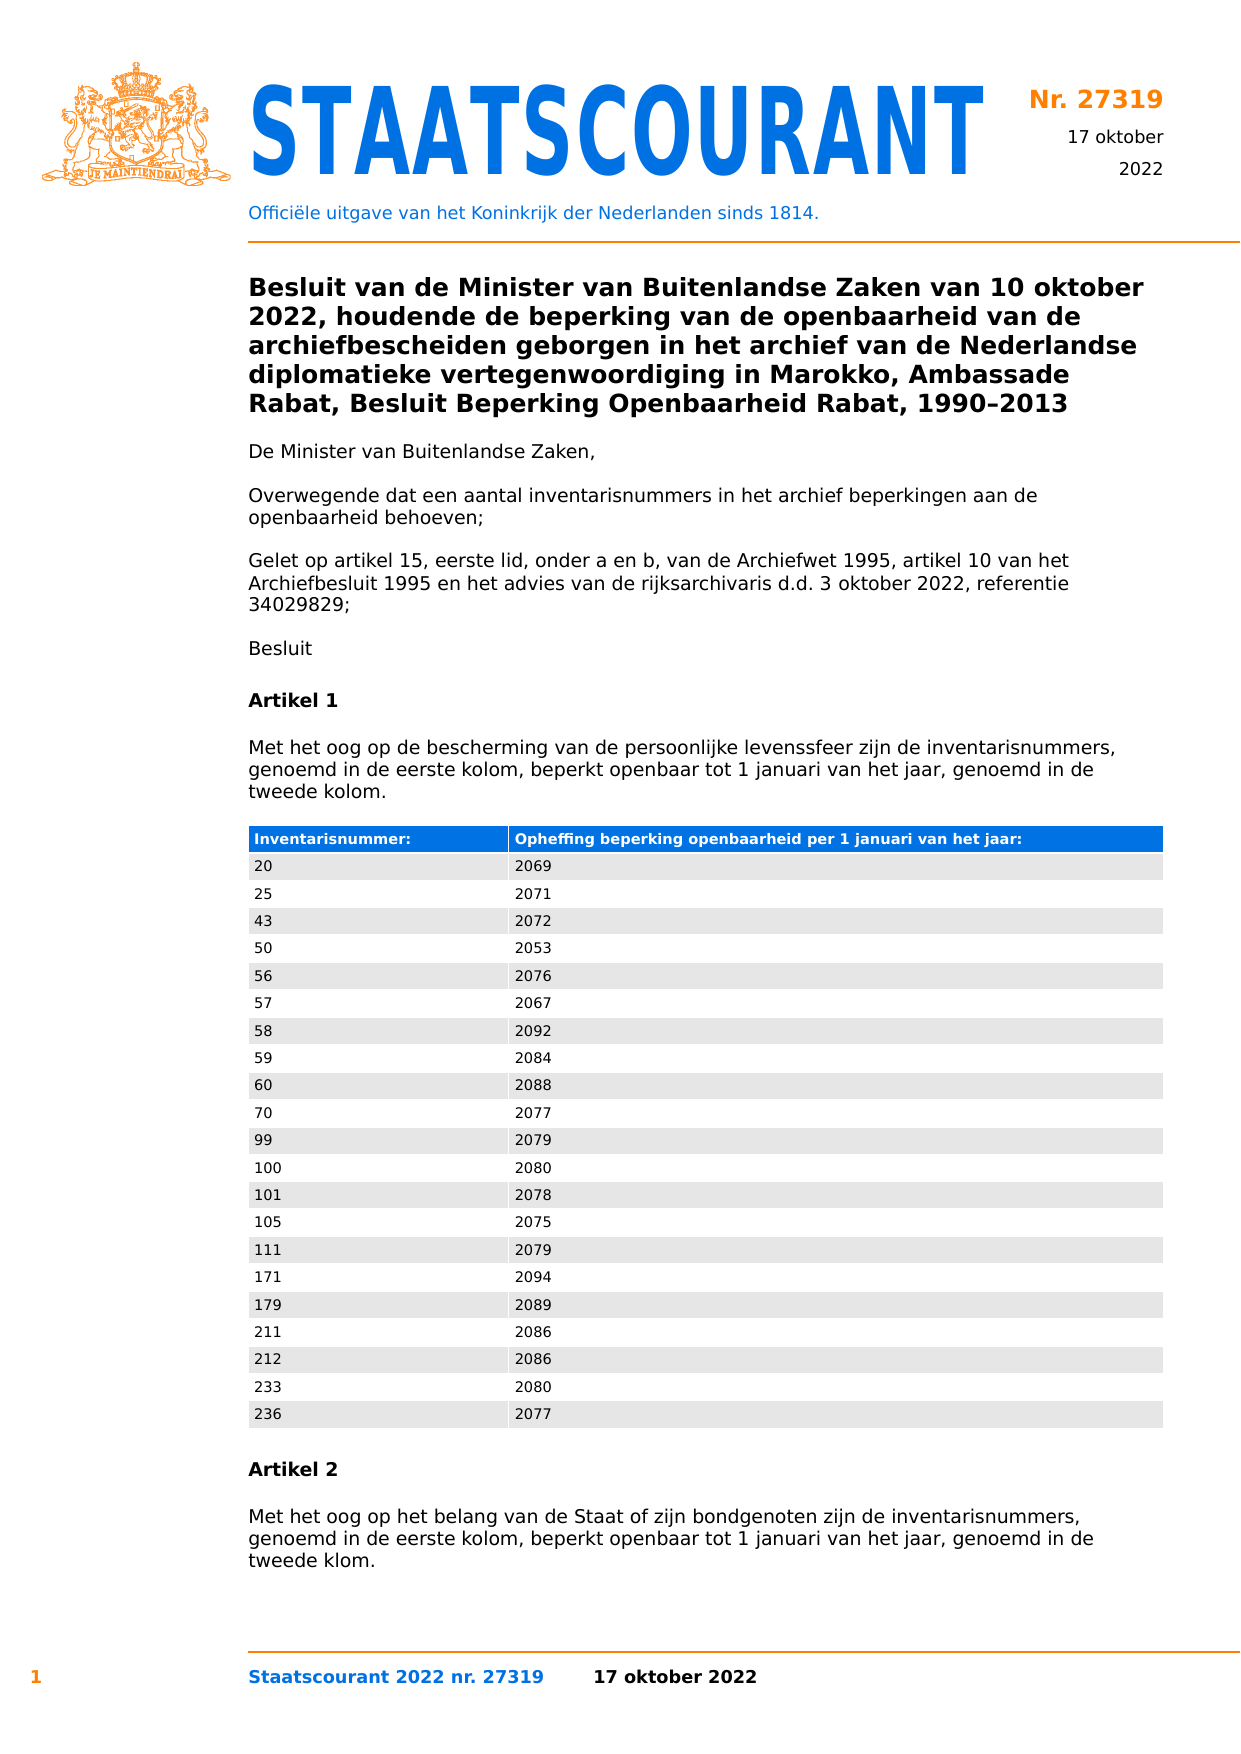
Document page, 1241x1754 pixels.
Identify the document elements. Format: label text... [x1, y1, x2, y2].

table_cell 2086 [509, 1319, 1163, 1346]
table_cell 2094 [509, 1264, 1163, 1291]
subtitle Artikel 2 [248, 1459, 1163, 1481]
table_header Opheffing beperking openbaarheid per 1 januari van het jaar: [509, 826, 1163, 852]
table_cell 2080 [509, 1155, 1163, 1181]
table_cell 17 oktober [998, 121, 1240, 153]
table_header STAATSCOURANT [248, 62, 998, 203]
table_cell 43 [249, 908, 508, 934]
table_cell 2069 [509, 854, 1163, 880]
subtitle Artikel 1 [248, 690, 1163, 712]
table_cell 171 [249, 1264, 508, 1291]
table_cell 2084 [509, 1045, 1163, 1072]
table_cell 2076 [509, 963, 1163, 989]
table_header [25, 62, 248, 241]
table_cell 59 [249, 1045, 508, 1072]
table_cell 2077 [509, 1401, 1163, 1428]
table_cell 2079 [509, 1237, 1163, 1263]
table_cell 2089 [509, 1292, 1163, 1318]
table_header Inventarisnummer: [249, 826, 508, 852]
table_cell 2022 [998, 153, 1240, 203]
text Besluit [248, 638, 1163, 660]
table_cell 2079 [509, 1128, 1163, 1154]
table_cell 212 [249, 1347, 508, 1373]
table_cell 2078 [509, 1182, 1163, 1208]
subtitle Besluit van de Minister van Buitenlandse Zaken van 10 oktober 2022, houdende de beperking van de openbaarheid van de archiefbescheiden geborgen in het archief van de Nederlandse diplomatieke vertegenwoordiging in Marokko, Ambassade Rabat, Besluit Beperking Openbaarheid Rabat, 1990–2013 [248, 273, 1163, 419]
table_cell 99 [249, 1128, 508, 1154]
table_cell 50 [249, 936, 508, 962]
table_cell 70 [249, 1100, 508, 1126]
table_cell 101 [249, 1182, 508, 1208]
text Met het oog op het belang van de Staat of zijn bondgenoten zijn de inventarisnummers, genoemd in de eerste kolom, beperkt openbaar tot 1 januari van het jaar, genoemd in de tweede klom. [248, 1506, 1163, 1572]
table_cell 2071 [509, 881, 1163, 907]
table_cell 2092 [509, 1018, 1163, 1044]
table_cell 111 [249, 1237, 508, 1263]
table_cell 236 [249, 1401, 508, 1428]
table_cell 56 [249, 963, 508, 989]
table_cell 100 [249, 1155, 508, 1181]
table_cell 57 [249, 990, 508, 1017]
table_cell 105 [249, 1210, 508, 1236]
table_cell 233 [249, 1374, 508, 1400]
table_header Nr. 27319 [998, 62, 1240, 121]
table_cell 20 [249, 854, 508, 880]
table_cell Officiële uitgave van het Koninkrijk der Nederlanden sinds 1814. [248, 203, 1240, 241]
table_cell 2067 [509, 990, 1163, 1017]
table_cell 2080 [509, 1374, 1163, 1400]
table_cell 2086 [509, 1347, 1163, 1373]
table_cell 60 [249, 1073, 508, 1099]
text Gelet op artikel 15, eerste lid, onder a en b, van de Archiefwet 1995, artikel 10 van het Archiefbesluit 1995 en het advies van de rijksarchivaris d.d. 3 oktober 2022, referentie 34029829; [248, 550, 1163, 616]
table_cell 2053 [509, 936, 1163, 962]
picture [41, 62, 231, 186]
table_cell 2088 [509, 1073, 1163, 1099]
table_cell 211 [249, 1319, 508, 1346]
table_cell 2072 [509, 908, 1163, 934]
table_cell 2077 [509, 1100, 1163, 1126]
table_cell 2075 [509, 1210, 1163, 1236]
text De Minister van Buitenlandse Zaken, [248, 441, 1163, 463]
text Overwegende dat een aantal inventarisnummers in het archief beperkingen aan de openbaarheid behoeven; [248, 484, 1163, 528]
text Met het oog op de bescherming van de persoonlijke levenssfeer zijn de inventarisnummers, genoemd in de eerste kolom, beperkt openbaar tot 1 januari van het jaar, genoemd in de tweede kolom. [248, 737, 1163, 803]
table_cell 179 [249, 1292, 508, 1318]
table_cell 25 [249, 881, 508, 907]
table_cell 58 [249, 1018, 508, 1044]
